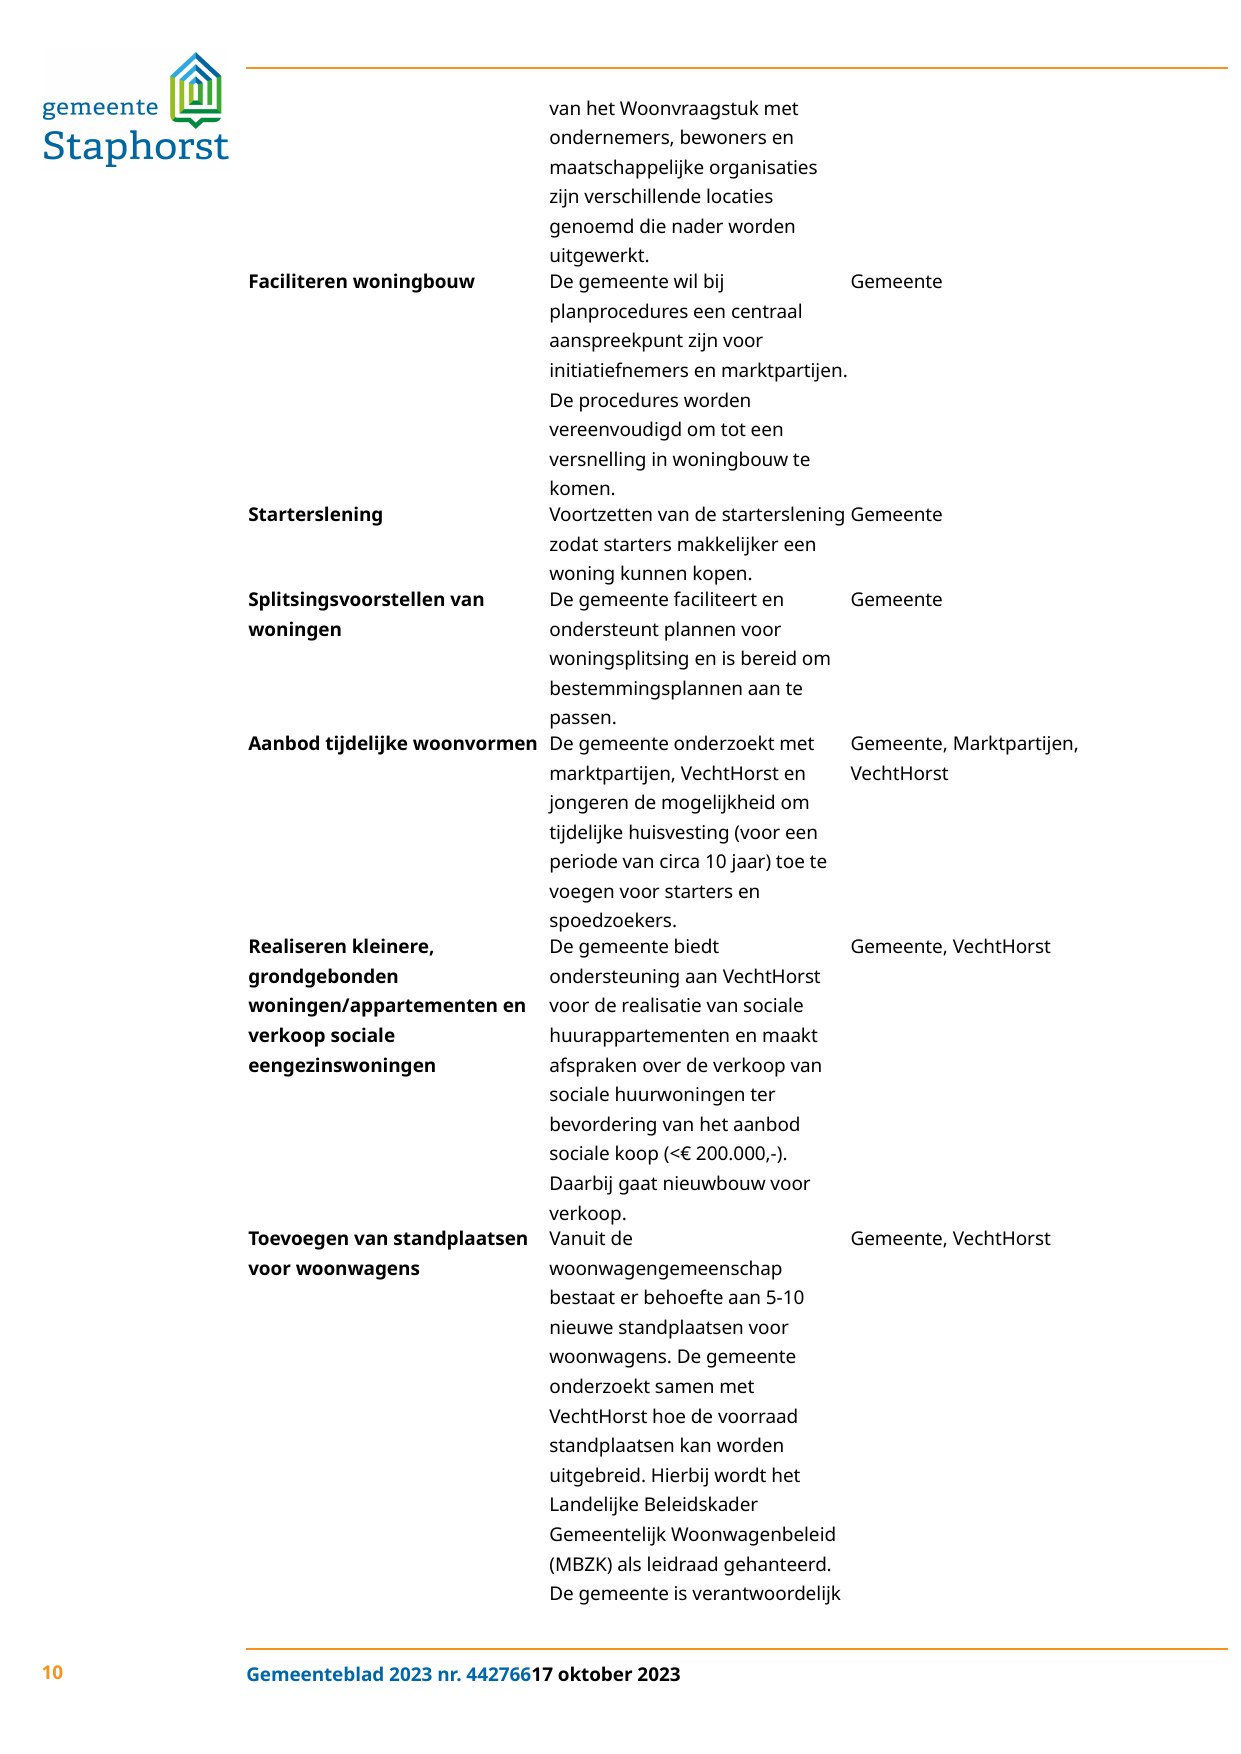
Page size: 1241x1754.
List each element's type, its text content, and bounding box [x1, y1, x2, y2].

table_cell Gemeente, VechtHorst [850, 934, 1152, 1225]
table_cell Gemeente [850, 269, 1152, 501]
table_cell Toevoegen van standplaatsen voor woonwagens [248, 1225, 549, 1606]
table_cell De gemeente biedt ondersteuning aan VechtHorst voor de realisatie van sociale huurappartementen en maakt afspraken over de verkoop van sociale huurwoningen ter bevordering van het aanbod sociale koop (<€ 200.000,-). Daarbij gaat nieuwbouw voor verkoop. [549, 934, 850, 1225]
table_cell van het Woonvraagstuk met ondernemers, bewoners en maatschappelijke organisaties zijn verschillende locaties genoemd die nader worden uitgewerkt. [549, 95, 850, 268]
table_cell Vanuit de woonwagengemeenschap bestaat er behoefte aan 5-10 nieuwe standplaatsen voor woonwagens. De gemeente onderzoekt samen met VechtHorst hoe de voorraad standplaatsen kan worden uitgebreid. Hierbij wordt het Landelijke Beleidskader Gemeentelijk Woonwagenbeleid (MBZK) als leidraad gehanteerd. De gemeente is verantwoordelijk [549, 1225, 850, 1606]
table_cell Gemeente, Marktpartijen, VechtHorst [850, 730, 1152, 933]
picture [41, 47, 231, 172]
table_cell Gemeente [850, 501, 1152, 586]
table_cell Gemeente, VechtHorst [850, 1225, 1152, 1606]
table_cell Aanbod tijdelijke woonvormen [248, 730, 549, 933]
table_cell De gemeente wil bij planprocedures een centraal aanspreekpunt zijn voor initiatiefnemers en marktpartijen. De procedures worden vereenvoudigd om tot een versnelling in woningbouw te komen. [549, 269, 850, 501]
table_cell Starterslening [248, 501, 549, 586]
table_cell Realiseren kleinere, grondgebonden woningen/appartementen en verkoop sociale eengezinswoningen [248, 934, 549, 1225]
table_cell [850, 95, 1152, 268]
table_cell De gemeente onderzoekt met marktpartijen, VechtHorst en jongeren de mogelijkheid om tijdelijke huisvesting (voor een periode van circa 10 jaar) toe te voegen voor starters en spoedzoekers. [549, 730, 850, 933]
table_cell Faciliteren woningbouw [248, 269, 549, 501]
table_cell Gemeente [850, 586, 1152, 730]
table_cell Splitsingsvoorstellen van woningen [248, 586, 549, 730]
table_cell Voortzetten van de starterslening zodat starters makkelijker een woning kunnen kopen. [549, 501, 850, 586]
table_cell [248, 95, 549, 268]
table_cell De gemeente faciliteert en ondersteunt plannen voor woningsplitsing en is bereid om bestemmingsplannen aan te passen. [549, 586, 850, 730]
